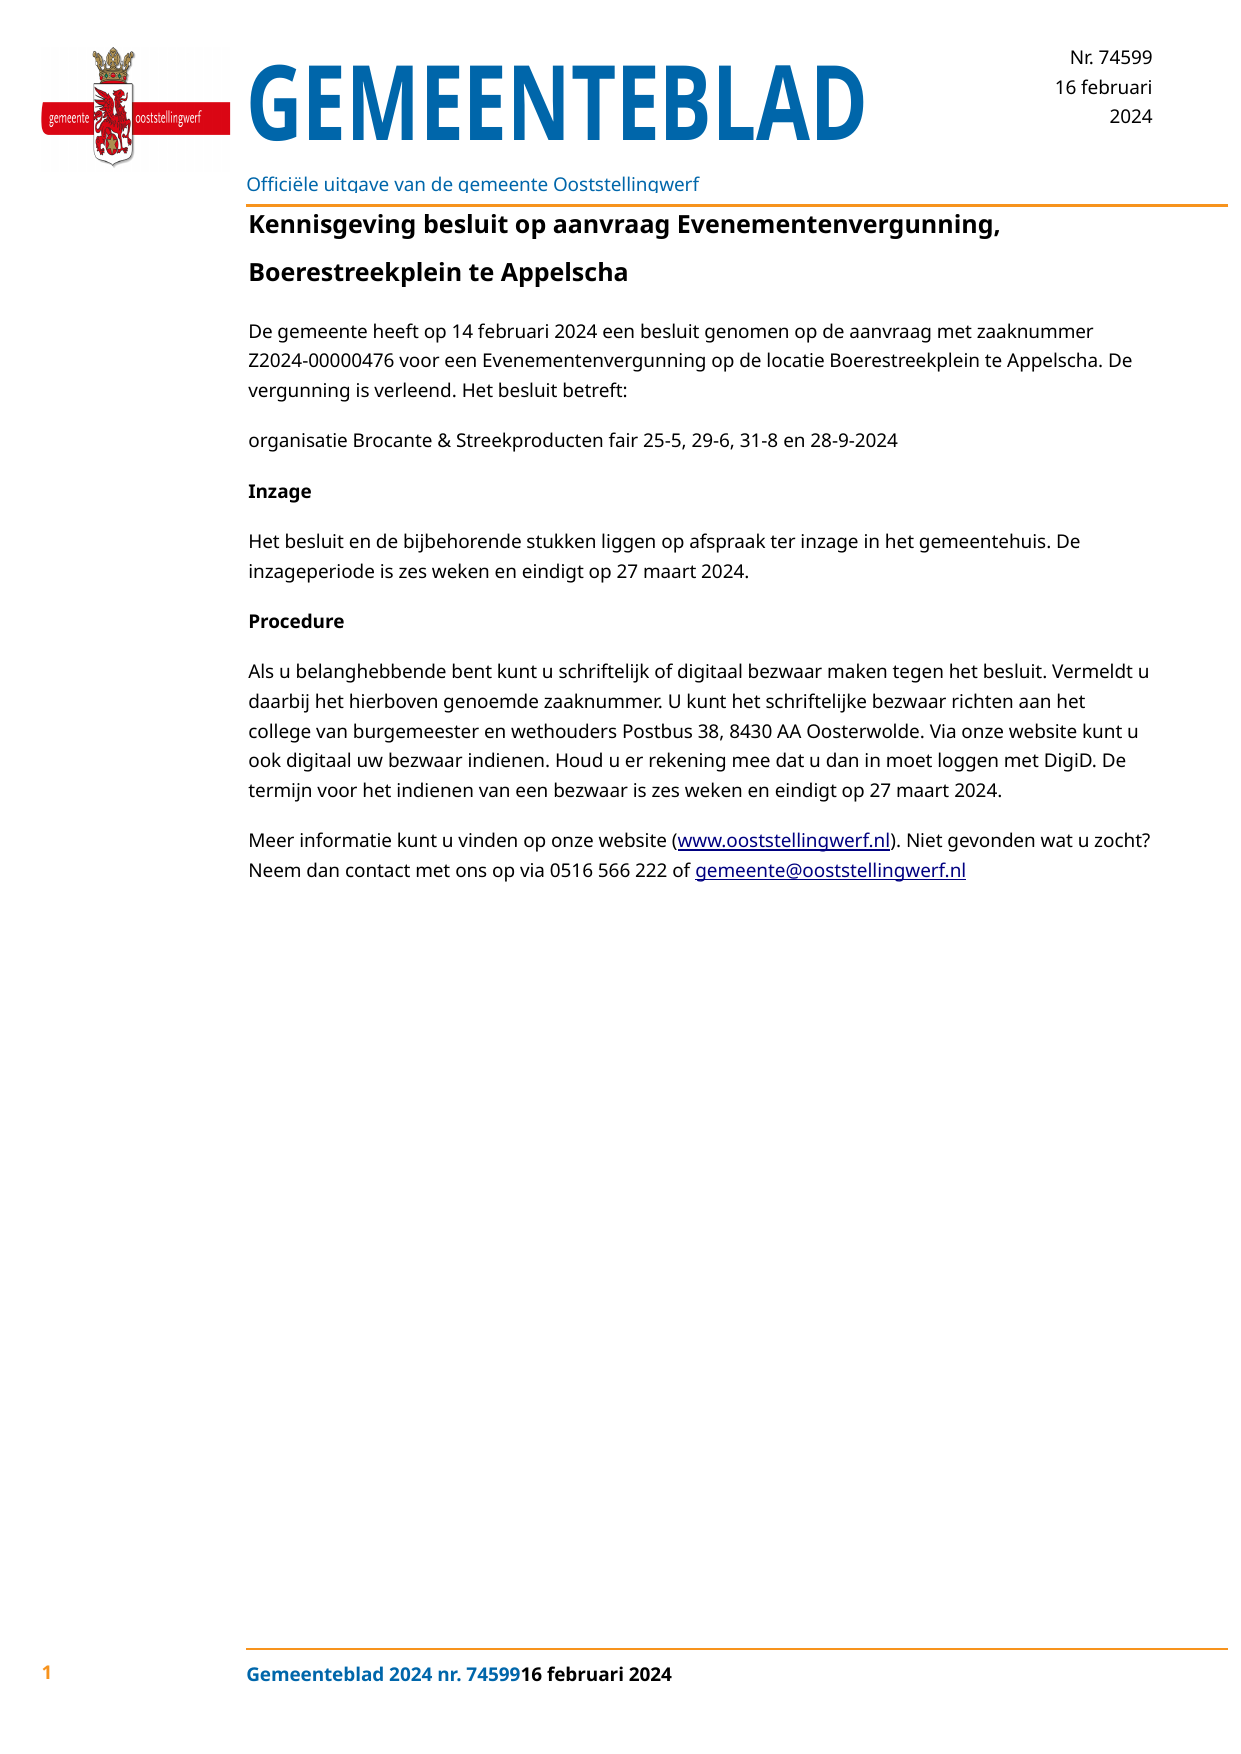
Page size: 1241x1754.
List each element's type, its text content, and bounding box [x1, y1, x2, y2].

text Als u belanghebbende bent kunt u schriftelijk of digitaal bezwaar maken tegen het besluit. Vermeldt u daarbij het hierboven genoemde zaaknummer. U kunt het schriftelijke bezwaar richten aan het college van burgemeester en wethouders Postbus 38, 8430 AA Oosterwolde. Via onze website kunt u ook digitaal uw bezwaar indienen. Houd u er rekening mee dat u dan in moet loggen met DigiD. De termijn voor het indienen van een bezwaar is zes weken en eindigt op 27 maart 2024. [248, 659, 1152, 803]
text Kennisgeving besluit op aanvraag Evenementenvergunning, Boerestreekplein te Appelscha [248, 207, 1152, 288]
text Meer informatie kunt u vinden op onze website (www.ooststellingwerf.nl). Niet gevonden wat u zocht? Neem dan contact met ons op via 0516 566 222 of gemeente@ooststellingwerf.nl [248, 827, 1152, 883]
picture [41, 47, 231, 172]
text Het besluit en de bijbehorende stukken liggen op afspraak ter inzage in het gemeentehuis. De inzageperiode is zes weken en eindigt op 27 maart 2024. [248, 528, 1152, 584]
text De gemeente heeft op 14 februari 2024 een besluit genomen op de aanvraag met zaaknummer Z2024-00000476 voor een Evenementenvergunning op de locatie Boerestreekplein te Appelscha. De vergunning is verleend. Het besluit betreft: [248, 318, 1152, 403]
text organisatie Brocante & Streekproducten fair 25-5, 29-6, 31-8 en 28-9-2024 [248, 427, 1152, 453]
text Inzage [248, 478, 1152, 504]
text Procedure [248, 608, 1152, 634]
